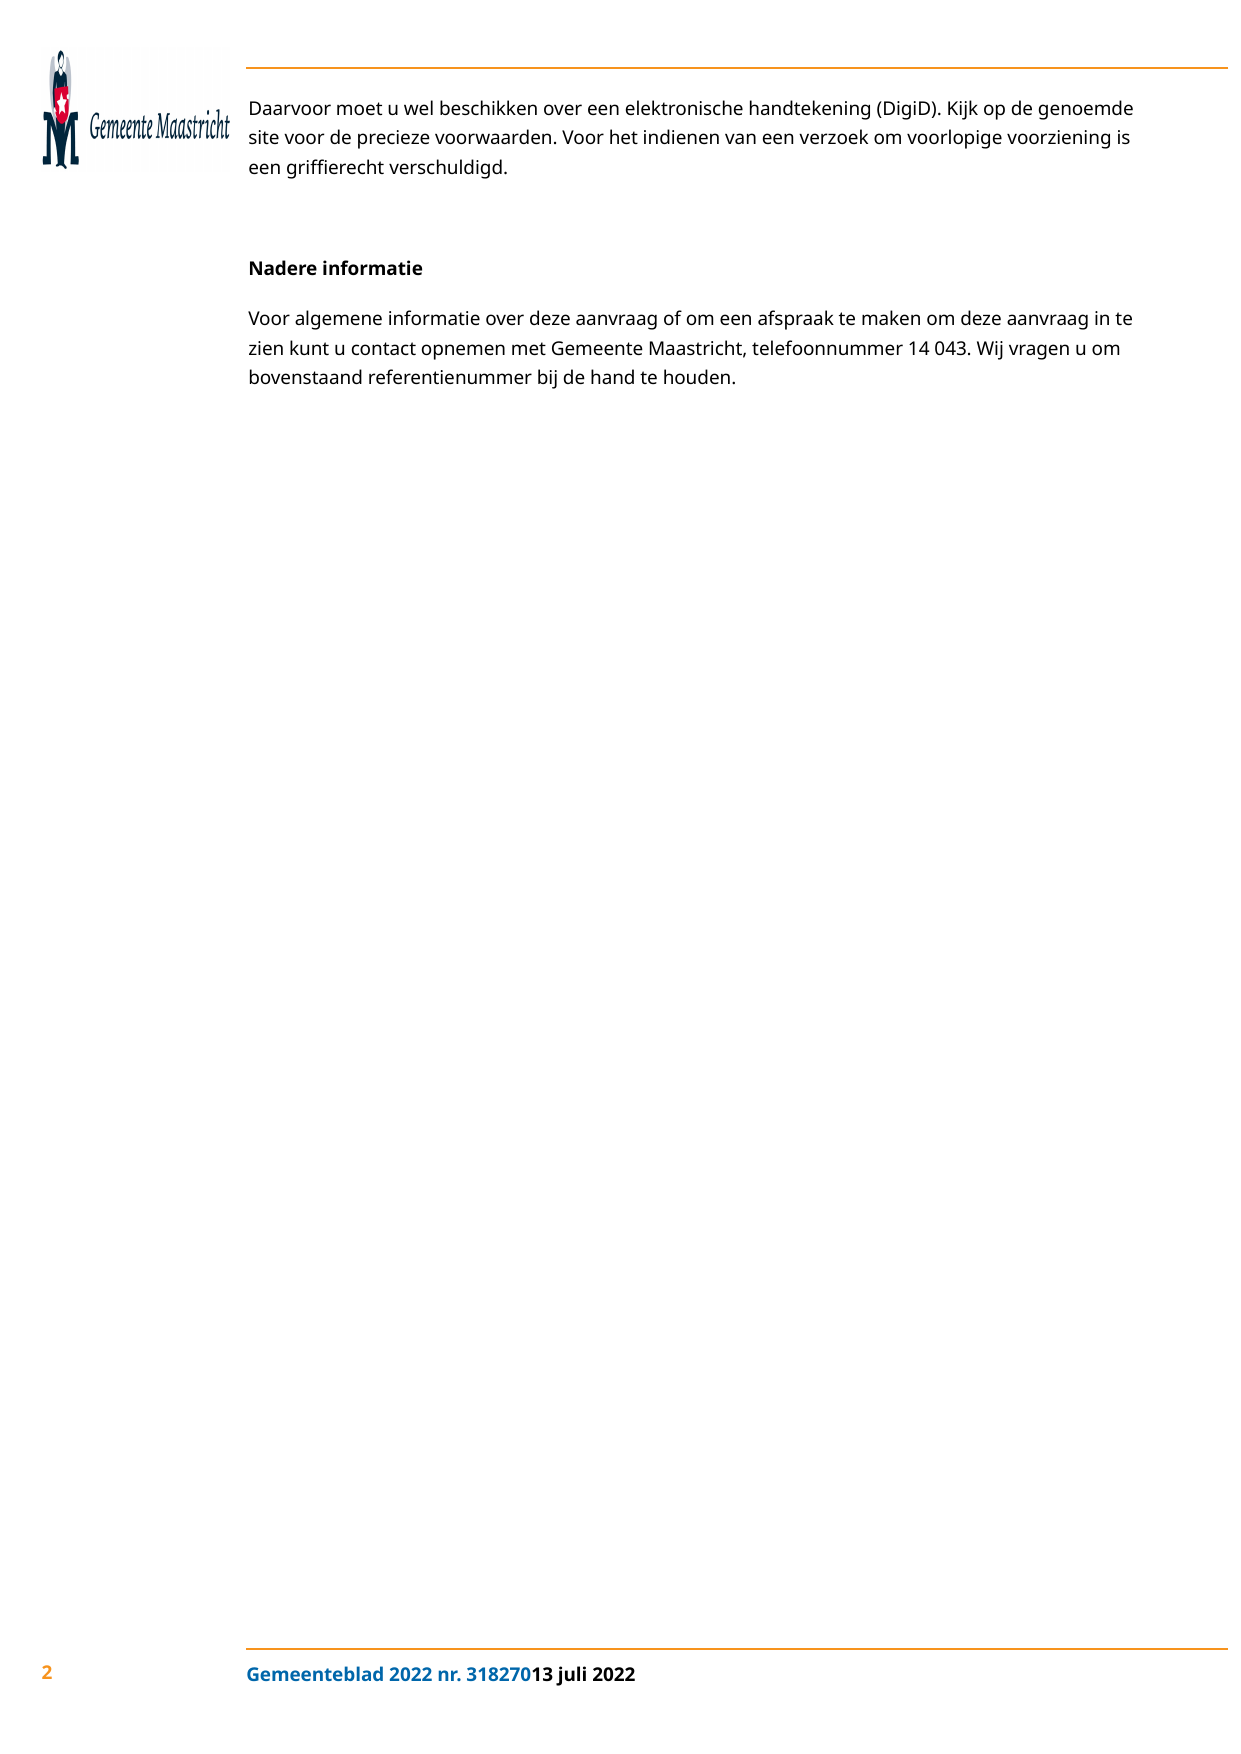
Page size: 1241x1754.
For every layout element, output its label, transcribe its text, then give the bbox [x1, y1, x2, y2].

text Daarvoor moet u wel beschikken over een elektronische handtekening (DigiD). Kijk op de genoemde site voor de precieze voorwaarden. Voor het indienen van een verzoek om voorlopige voorziening is een griffierecht verschuldigd. [248, 95, 1152, 180]
text Nadere informatie [248, 255, 1152, 281]
picture [41, 47, 231, 172]
text Voor algemene informatie over deze aanvraag of om een afspraak te maken om deze aanvraag in te zien kunt u contact opnemen met Gemeente Maastricht, telefoonnummer 14 043. Wij vragen u om bovenstaand referentienummer bij de hand te houden. [248, 305, 1152, 390]
